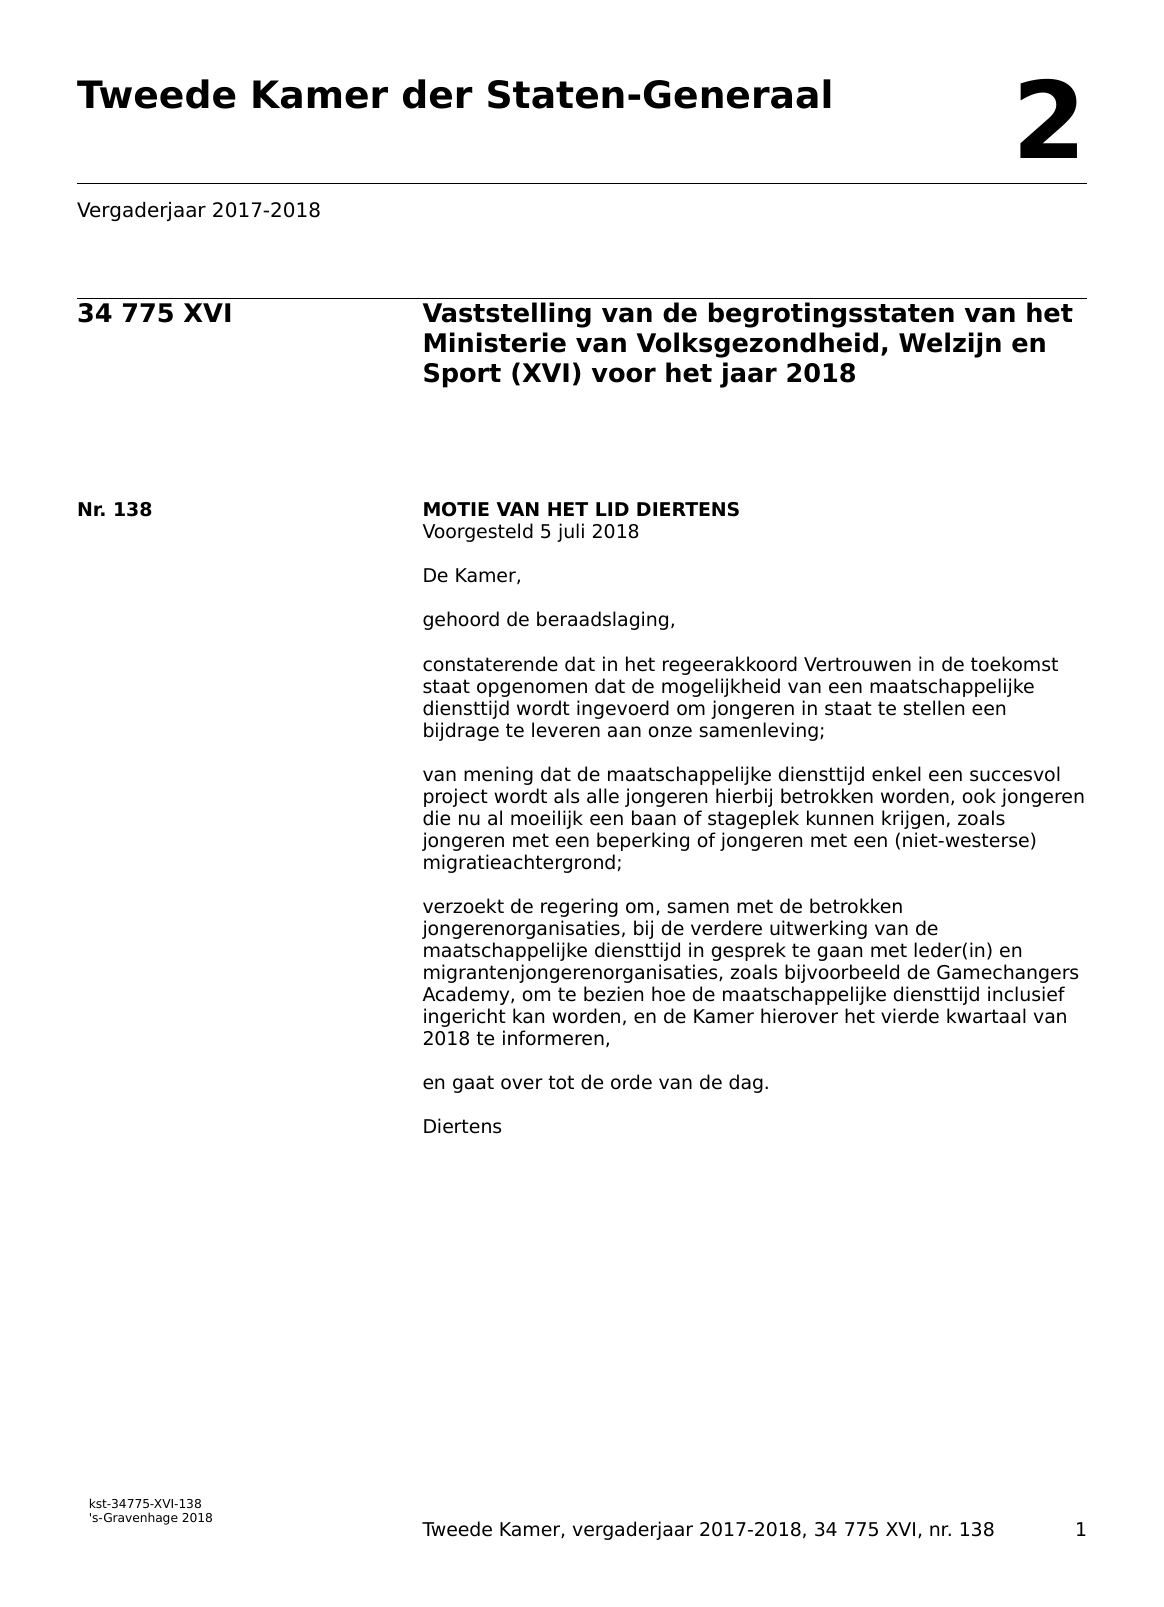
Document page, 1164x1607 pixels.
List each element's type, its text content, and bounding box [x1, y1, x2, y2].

text kst-34775-XVI-138 [88, 1497, 323, 1511]
text verzoekt de regering om, samen met de betrokken jongerenorganisaties, bij de verdere uitwerking van de maatschappelijke diensttijd in gesprek te gaan met leder(in) en migrantenjongerenorganisaties, zoals bijvoorbeeld de Gamechangers Academy, om te bezien hoe de maatschappelijke diensttijd inclusief ingericht kan worden, en de Kamer hierover het vierde kwartaal van 2018 te informeren, [422, 896, 1087, 1049]
text Diertens [422, 1116, 1087, 1138]
text Voorgesteld 5 juli 2018 [422, 521, 1087, 543]
text De Kamer, [422, 565, 1087, 587]
text en gaat over tot de orde van de dag. [422, 1072, 1087, 1094]
text van mening dat de maatschappelijke diensttijd enkel een succesvol project wordt als alle jongeren hierbij betrokken worden, ook jongeren die nu al moeilijk een baan of stageplek kunnen krijgen, zoals jongeren met een beperking of jongeren met een (niet-westerse) migratieachtergrond; [422, 764, 1087, 873]
text constaterende dat in het regeerakkoord Vertrouwen in de toekomst staat opgenomen dat de mogelijkheid van een maatschappelijke diensttijd wordt ingevoerd om jongeren in staat te stellen een bijdrage te leveren aan onze samenleving; [422, 653, 1087, 741]
table_header 2 [886, 59, 1087, 183]
text 's-Gravenhage 2018 [88, 1511, 323, 1525]
table_cell Vergaderjaar 2017-2018 [77, 184, 1087, 298]
table_header Tweede Kamer der Staten-Generaal [77, 59, 886, 183]
subtitle Nr. 138 MOTIE VAN HET LID DIERTENS [77, 499, 1087, 521]
subtitle 34 775 XVI Vaststelling van de begrotingsstaten van het Ministerie van Volksgezondheid, Welzijn en Sport (XVI) voor het jaar 2018 [77, 299, 1087, 388]
text gehoord de beraadslaging, [422, 609, 1087, 631]
